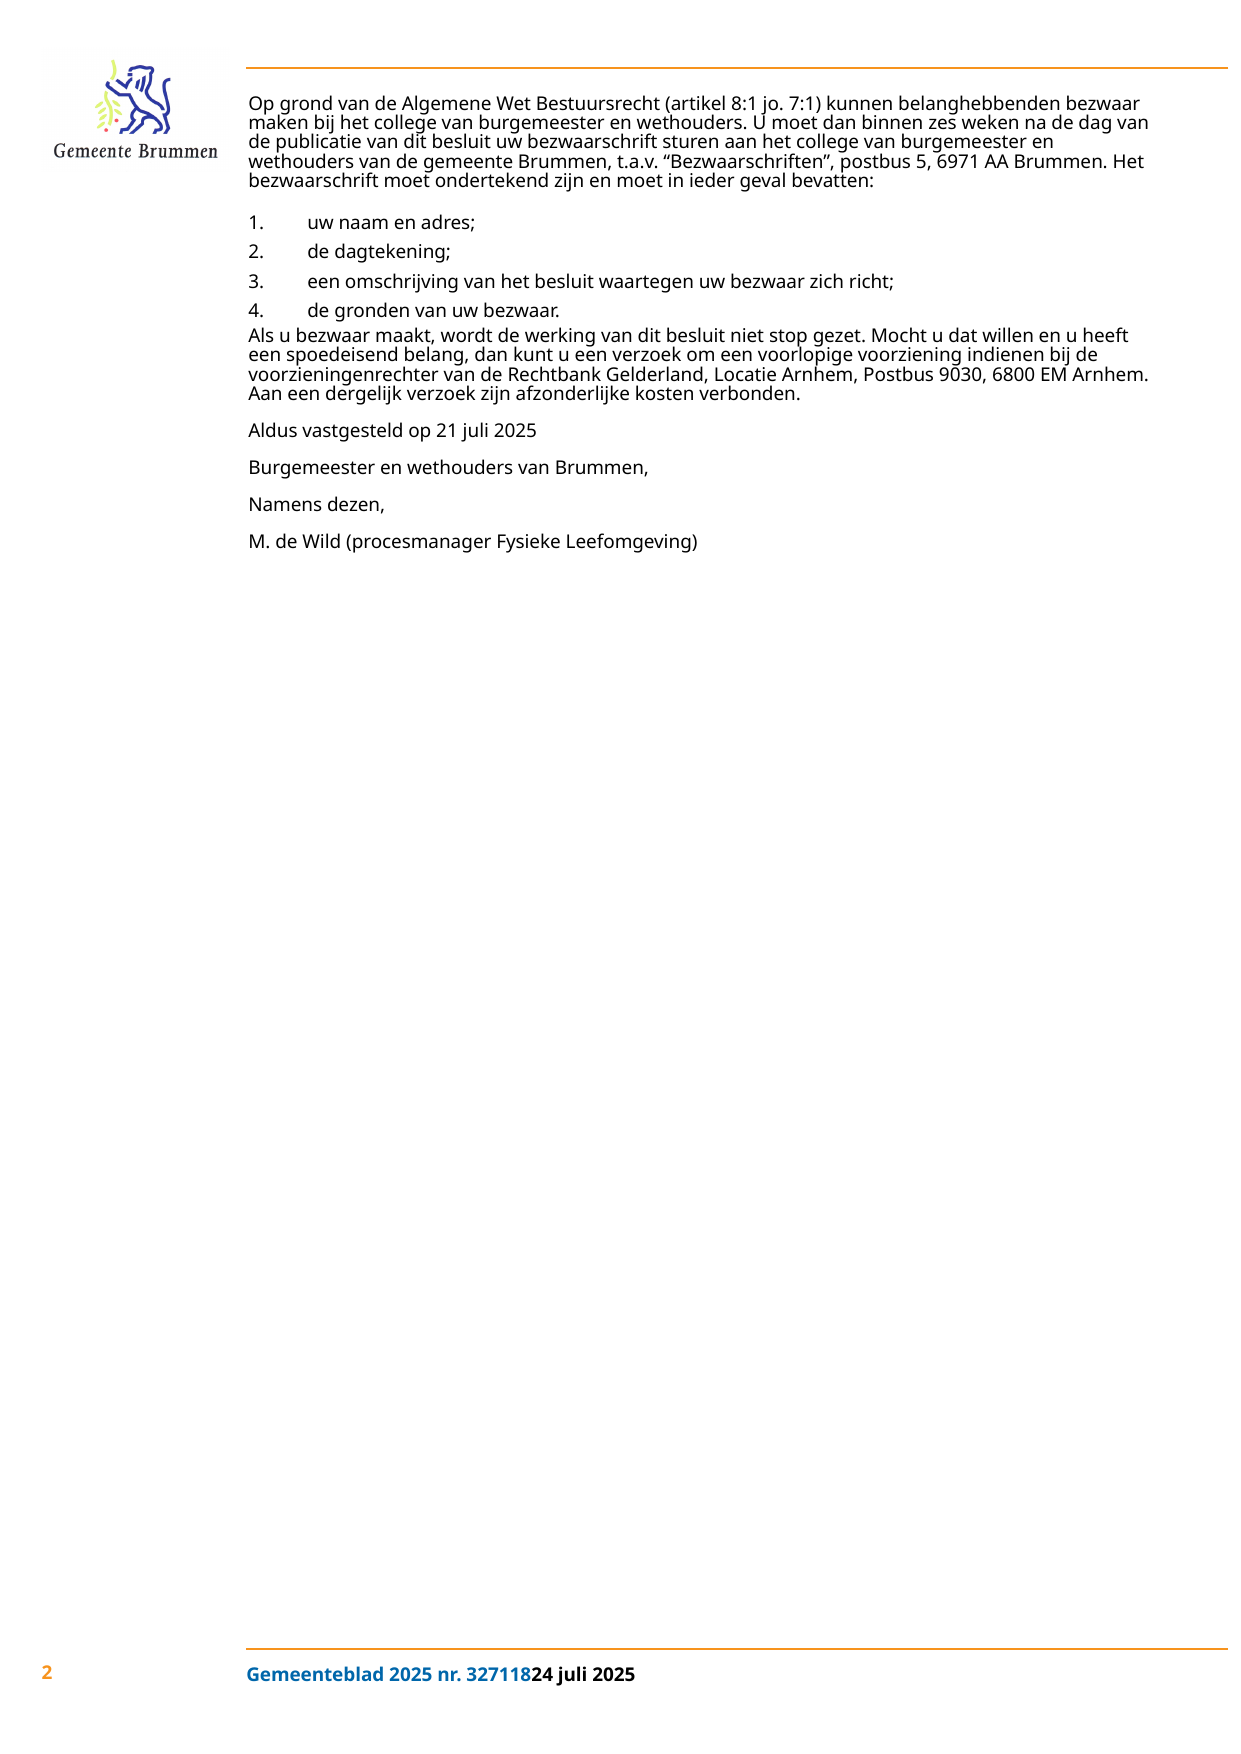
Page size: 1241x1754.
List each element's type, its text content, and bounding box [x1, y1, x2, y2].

text Burgemeester en wethouders van Brummen, [248, 459, 1152, 478]
picture [41, 47, 231, 172]
list de dagtekening; [248, 238, 1152, 264]
list de gronden van uw bezwaar. [248, 298, 1152, 323]
text Namens dezen, [248, 496, 1152, 515]
text Als u bezwaar maakt, wordt de werking van dit besluit niet stop gezet. Mocht u dat willen en u heeft een spoedeisend belang, dan kunt u een verzoek om een voorlopige voorziening indienen bij de voorzieningenrechter van de Rechtbank Gelderland, Locatie Arnhem, Postbus 9030, 6800 EM Arnhem. Aan een dergelijk verzoek zijn afzonderlijke kosten verbonden. [248, 327, 1152, 404]
list een omschrijving van het besluit waartegen uw bezwaar zich richt; [248, 268, 1152, 294]
text M. de Wild (procesmanager Fysieke Leefomgeving) [248, 533, 1152, 552]
text Aldus vastgesteld op 21 juli 2025 [248, 422, 1152, 441]
text Op grond van de Algemene Wet Bestuursrecht (artikel 8:1 jo. 7:1) kunnen belanghebbenden bezwaar maken bij het college van burgemeester en wethouders. U moet dan binnen zes weken na de dag van de publicatie van dit besluit uw bezwaarschrift sturen aan het college van burgemeester en wethouders van de gemeente Brummen, t.a.v. “Bezwaarschriften”, postbus 5, 6971 AA Brummen. Het bezwaarschrift moet ondertekend zijn en moet in ieder geval bevatten: [248, 95, 1152, 191]
list uw naam en adres; [248, 209, 1152, 234]
